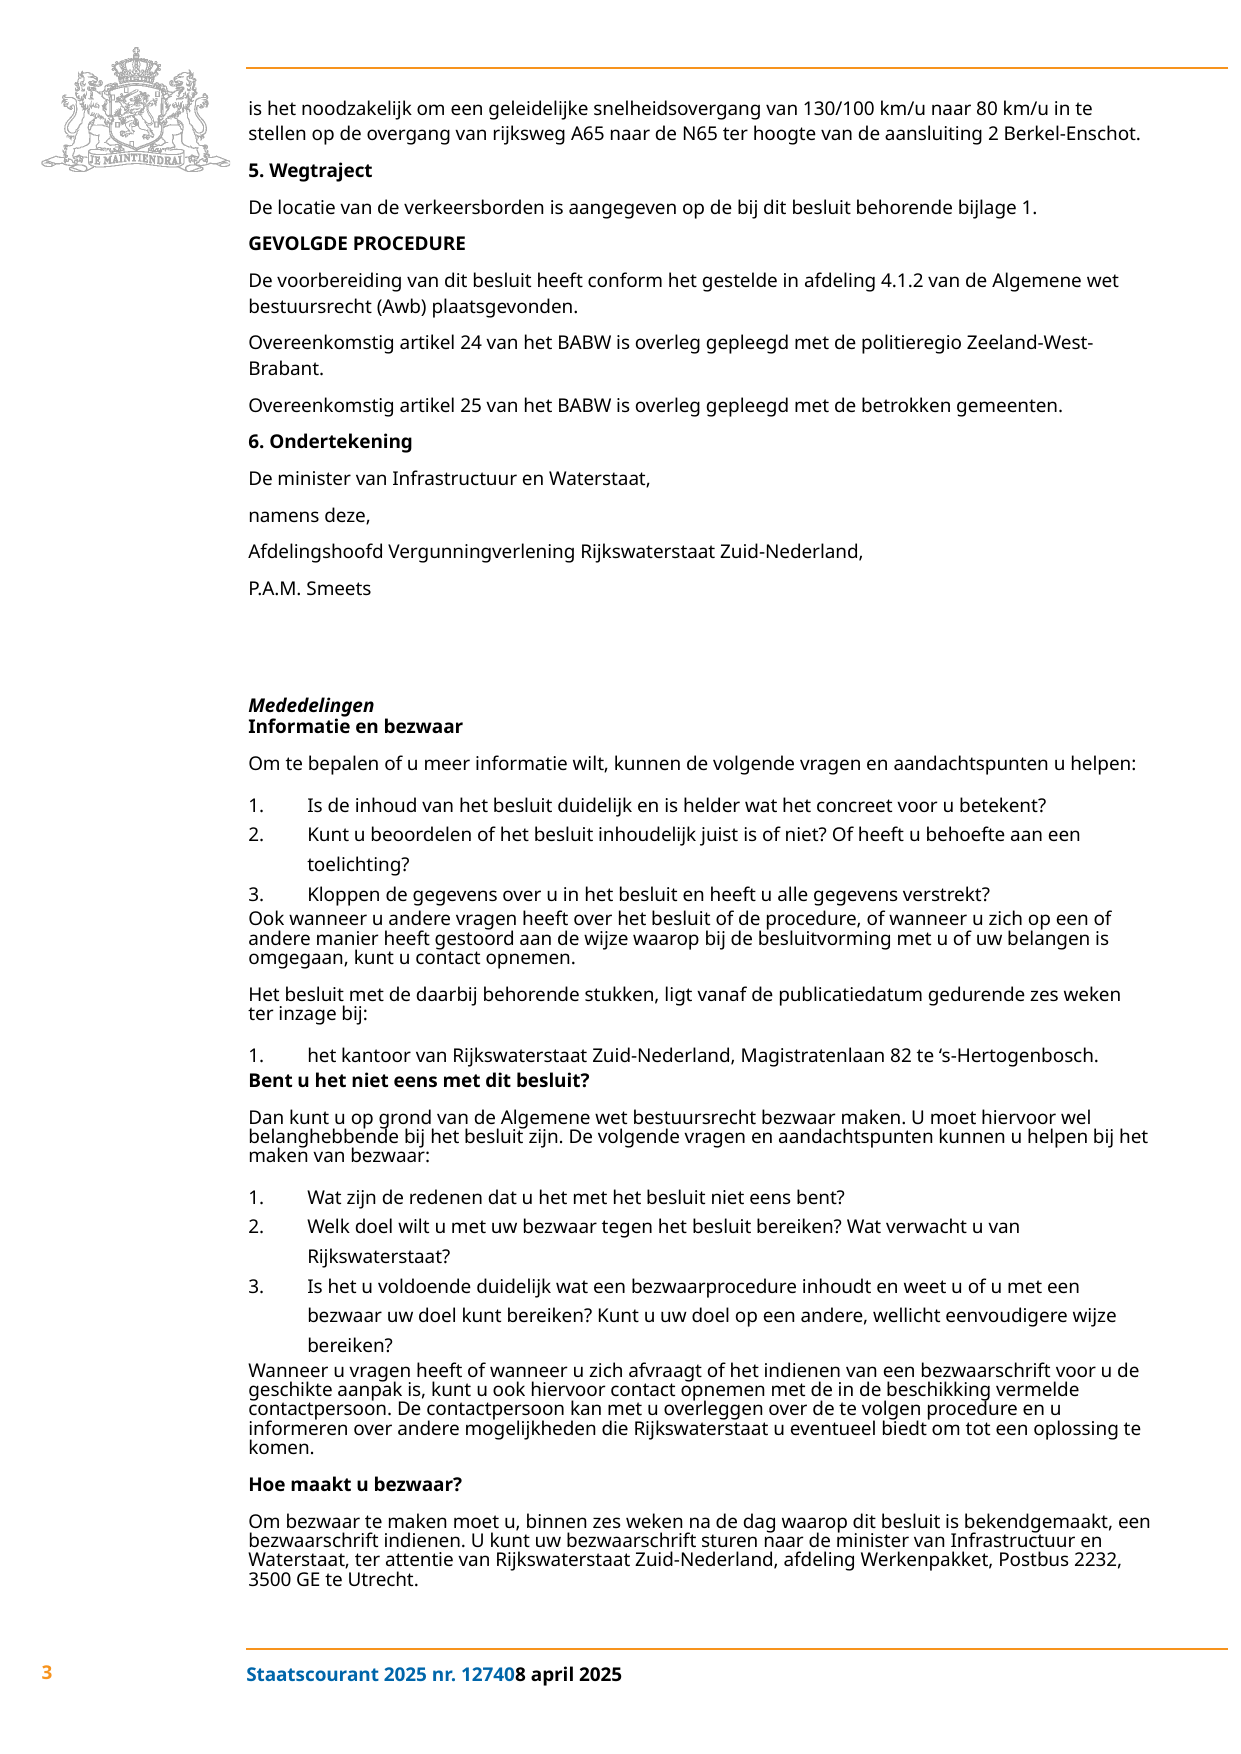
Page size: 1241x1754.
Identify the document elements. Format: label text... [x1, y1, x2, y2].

text P.A.M. Smeets [248, 575, 1152, 601]
text De locatie van de verkeersborden is aangegeven op de bij dit besluit behorende bijlage 1. [248, 194, 1152, 219]
text Om bezwaar te maken moet u, binnen zes weken na de dag waarop dit besluit is bekendgemaakt, een bezwaarschrift indienen. U kunt uw bezwaarschrift sturen naar de minister van Infrastructuur en Waterstaat, ter attentie van Rijkswaterstaat Zuid-Nederland, afdeling Werkenpakket, Postbus 2232, 3500 GE te Utrecht. [248, 1513, 1152, 1590]
text 6. Ondertekening [248, 429, 1152, 454]
text Het besluit met de daarbij behorende stukken, ligt vanaf de publicatiedatum gedurende zes weken ter inzage bij: [248, 986, 1152, 1024]
text Om te bepalen of u meer informatie wilt, kunnen de volgende vragen en aandachtspunten u helpen: [248, 755, 1152, 774]
list Kloppen de gegevens over u in het besluit en heeft u alle gegevens verstrekt? [248, 881, 1152, 906]
text De voorbereiding van dit besluit heeft conform het gestelde in afdeling 4.1.2 van de Algemene wet bestuursrecht (Awb) plaatsgevonden. [248, 267, 1152, 319]
text GEVOLGDE PROCEDURE [248, 231, 1152, 256]
text 5. Wegtraject [248, 157, 1152, 183]
list Is het u voldoende duidelijk wat een bezwaarprocedure inhoudt en weet u of u met een bezwaar uw doel kunt bereiken? Kunt u uw doel op een andere, wellicht eenvoudigere wijze bereiken? [248, 1273, 1152, 1358]
text Overeenkomstig artikel 24 van het BABW is overleg gepleegd met de politieregio Zeeland-West-Brabant. [248, 329, 1152, 381]
text is het noodzakelijk om een geleidelijke snelheidsovergang van 130/100 km/u naar 80 km/u in te stellen op de overgang van rijksweg A65 naar de N65 ter hoogte van de aansluiting 2 Berkel-Enschot. [248, 95, 1152, 146]
text namens deze, [248, 502, 1152, 528]
text Overeenkomstig artikel 25 van het BABW is overleg gepleegd met de betrokken gemeenten. [248, 392, 1152, 418]
text Hoe maakt u bezwaar? [248, 1476, 1152, 1495]
text Dan kunt u op grond van de Algemene wet bestuursrecht bezwaar maken. U moet hiervoor wel belanghebbende bij het besluit zijn. De volgende vragen en aandachtspunten kunnen u helpen bij het maken van bezwaar: [248, 1109, 1152, 1166]
text Wanneer u vragen heeft of wanneer u zich afvraagt of het indienen van een bezwaarschrift voor u de geschikte aanpak is, kunt u ook hiervoor contact opnemen met de in de beschikking vermelde contactpersoon. De contactpersoon kan met u overleggen over de te volgen procedure en u informeren over andere mogelijkheden die Rijkswaterstaat u eventueel biedt om tot een oplossing te komen. [248, 1362, 1152, 1458]
text Informatie en bezwaar [248, 718, 1152, 737]
text Mededelingen [248, 692, 1152, 718]
text Ook wanneer u andere vragen heeft over het besluit of de procedure, of wanneer u zich op een of andere manier heeft gestoord aan de wijze waarop bij de besluitvorming met u of uw belangen is omgegaan, kunt u contact opnemen. [248, 910, 1152, 968]
list Welk doel wilt u met uw bezwaar tegen het besluit bereiken? Wat verwacht u van Rijkswaterstaat? [248, 1214, 1152, 1269]
list Kunt u beoordelen of het besluit inhoudelijk juist is of niet? Of heeft u behoefte aan een toelichting? [248, 822, 1152, 877]
text Afdelingshoofd Vergunningverlening Rijkswaterstaat Zuid-Nederland, [248, 539, 1152, 564]
list het kantoor van Rijkswaterstaat Zuid-Nederland, Magistratenlaan 82 te ‘s-Hertogenbosch. [248, 1042, 1152, 1068]
text Bent u het niet eens met dit besluit? [248, 1072, 1152, 1091]
list Is de inhoud van het besluit duidelijk en is helder wat het concreet voor u betekent? [248, 792, 1152, 818]
list Wat zijn de redenen dat u het met het besluit niet eens bent? [248, 1184, 1152, 1210]
text De minister van Infrastructuur en Waterstaat, [248, 465, 1152, 491]
picture [41, 47, 231, 172]
